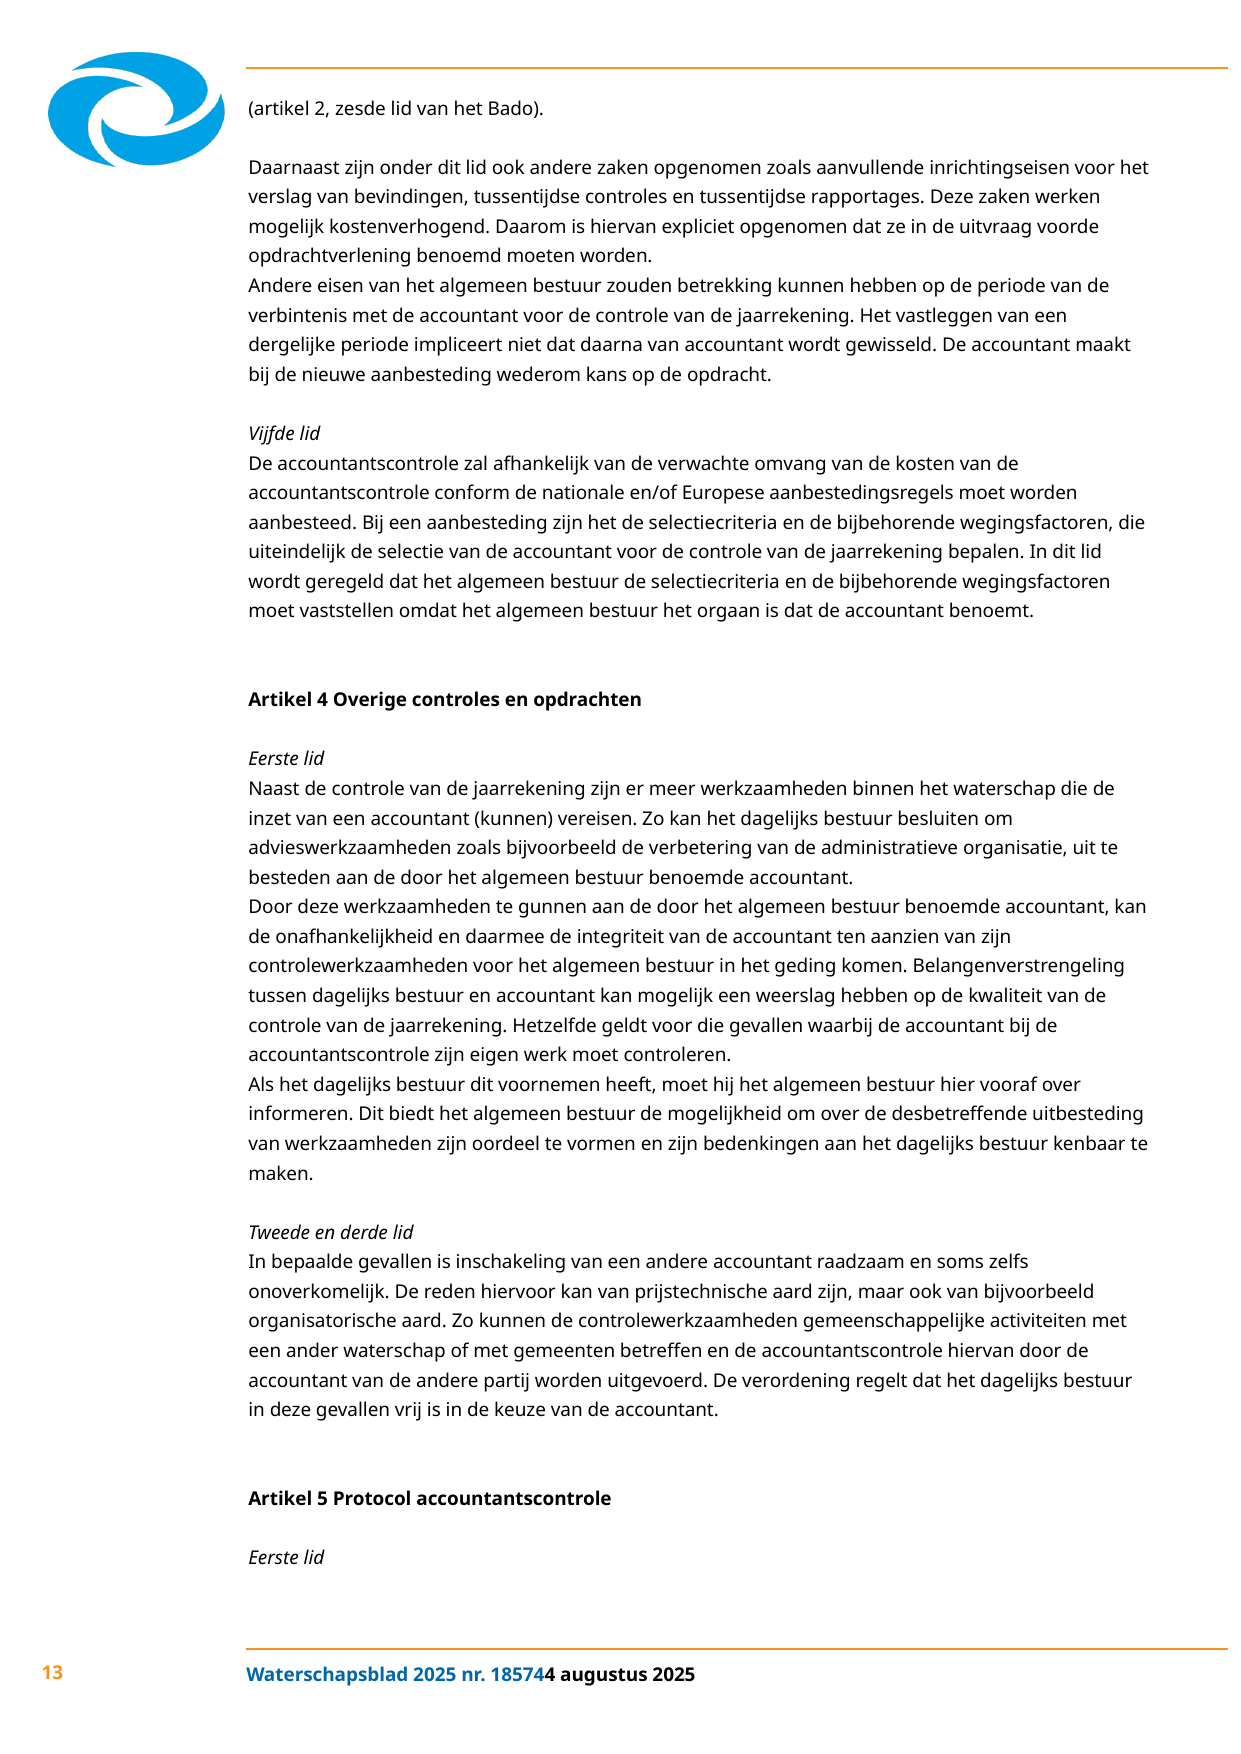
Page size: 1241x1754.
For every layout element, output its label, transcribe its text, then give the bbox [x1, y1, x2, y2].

text Artikel 4 Overige controles en opdrachten [248, 686, 1152, 712]
text Naast de controle van de jaarrekening zijn er meer werkzaamheden binnen het waterschap die de inzet van een accountant (kunnen) vereisen. Zo kan het dagelijks bestuur besluiten om advieswerkzaamheden zoals bijvoorbeeld de verbetering van de administratieve organisatie, uit te besteden aan de door het algemeen bestuur benoemde accountant. [248, 775, 1152, 890]
picture [41, 47, 231, 172]
text Door deze werkzaamheden te gunnen aan de door het algemeen bestuur benoemde accountant, kan de onafhankelijkheid en daarmee de integriteit van de accountant ten aanzien van zijn controlewerkzaamheden voor het algemeen bestuur in het geding komen. Belangenverstrengeling tussen dagelijks bestuur en accountant kan mogelijk een weerslag hebben op de kwaliteit van de controle van de jaarrekening. Hetzelfde geldt voor die gevallen waarbij de accountant bij de accountantscontrole zijn eigen werk moet controleren. [248, 893, 1152, 1067]
text Tweede en derde lid [248, 1219, 1152, 1245]
text (artikel 2, zesde lid van het Bado). [248, 95, 1152, 121]
text Als het dagelijks bestuur dit voornemen heeft, moet hij het algemeen bestuur hier vooraf over informeren. Dit biedt het algemeen bestuur de mogelijkheid om over de desbetreffende uitbesteding van werkzaamheden zijn oordeel te vormen en zijn bedenkingen aan het dagelijks bestuur kenbaar te maken. [248, 1071, 1152, 1186]
text Andere eisen van het algemeen bestuur zouden betrekking kunnen hebben op de periode van de verbintenis met de accountant voor de controle van de jaarrekening. Het vastleggen van een dergelijke periode impliceert niet dat daarna van accountant wordt gewisseld. De accountant maakt bij de nieuwe aanbesteding wederom kans op de opdracht. [248, 272, 1152, 387]
text Eerste lid [248, 1544, 1152, 1570]
text Daarnaast zijn onder dit lid ook andere zaken opgenomen zoals aanvullende inrichtingseisen voor het verslag van bevindingen, tussentijdse controles en tussentijdse rapportages. Deze zaken werken mogelijk kostenverhogend. Daarom is hiervan expliciet opgenomen dat ze in de uitvraag voorde opdrachtverlening benoemd moeten worden. [248, 154, 1152, 268]
text In bepaalde gevallen is inschakeling van een andere accountant raadzaam en soms zelfs onoverkomelijk. De reden hiervoor kan van prijstechnische aard zijn, maar ook van bijvoorbeeld organisatorische aard. Zo kunnen de controlewerkzaamheden gemeenschappelijke activiteiten met een ander waterschap of met gemeenten betreffen en de accountantscontrole hiervan door de accountant van de andere partij worden uitgevoerd. De verordening regelt dat het dagelijks bestuur in deze gevallen vrij is in de keuze van de accountant. [248, 1248, 1152, 1422]
text Eerste lid [248, 746, 1152, 771]
text Vijfde lid [248, 420, 1152, 446]
text De accountantscontrole zal afhankelijk van de verwachte omvang van de kosten van de accountantscontrole conform de nationale en/of Europese aanbestedingsregels moet worden aanbesteed. Bij een aanbesteding zijn het de selectiecriteria en de bijbehorende wegingsfactoren, die uiteindelijk de selectie van de accountant voor de controle van de jaarrekening bepalen. In dit lid wordt geregeld dat het algemeen bestuur de selectiecriteria en de bijbehorende wegingsfactoren moet vaststellen omdat het algemeen bestuur het orgaan is dat de accountant benoemt. [248, 450, 1152, 623]
text Artikel 5 Protocol accountantscontrole [248, 1485, 1152, 1511]
